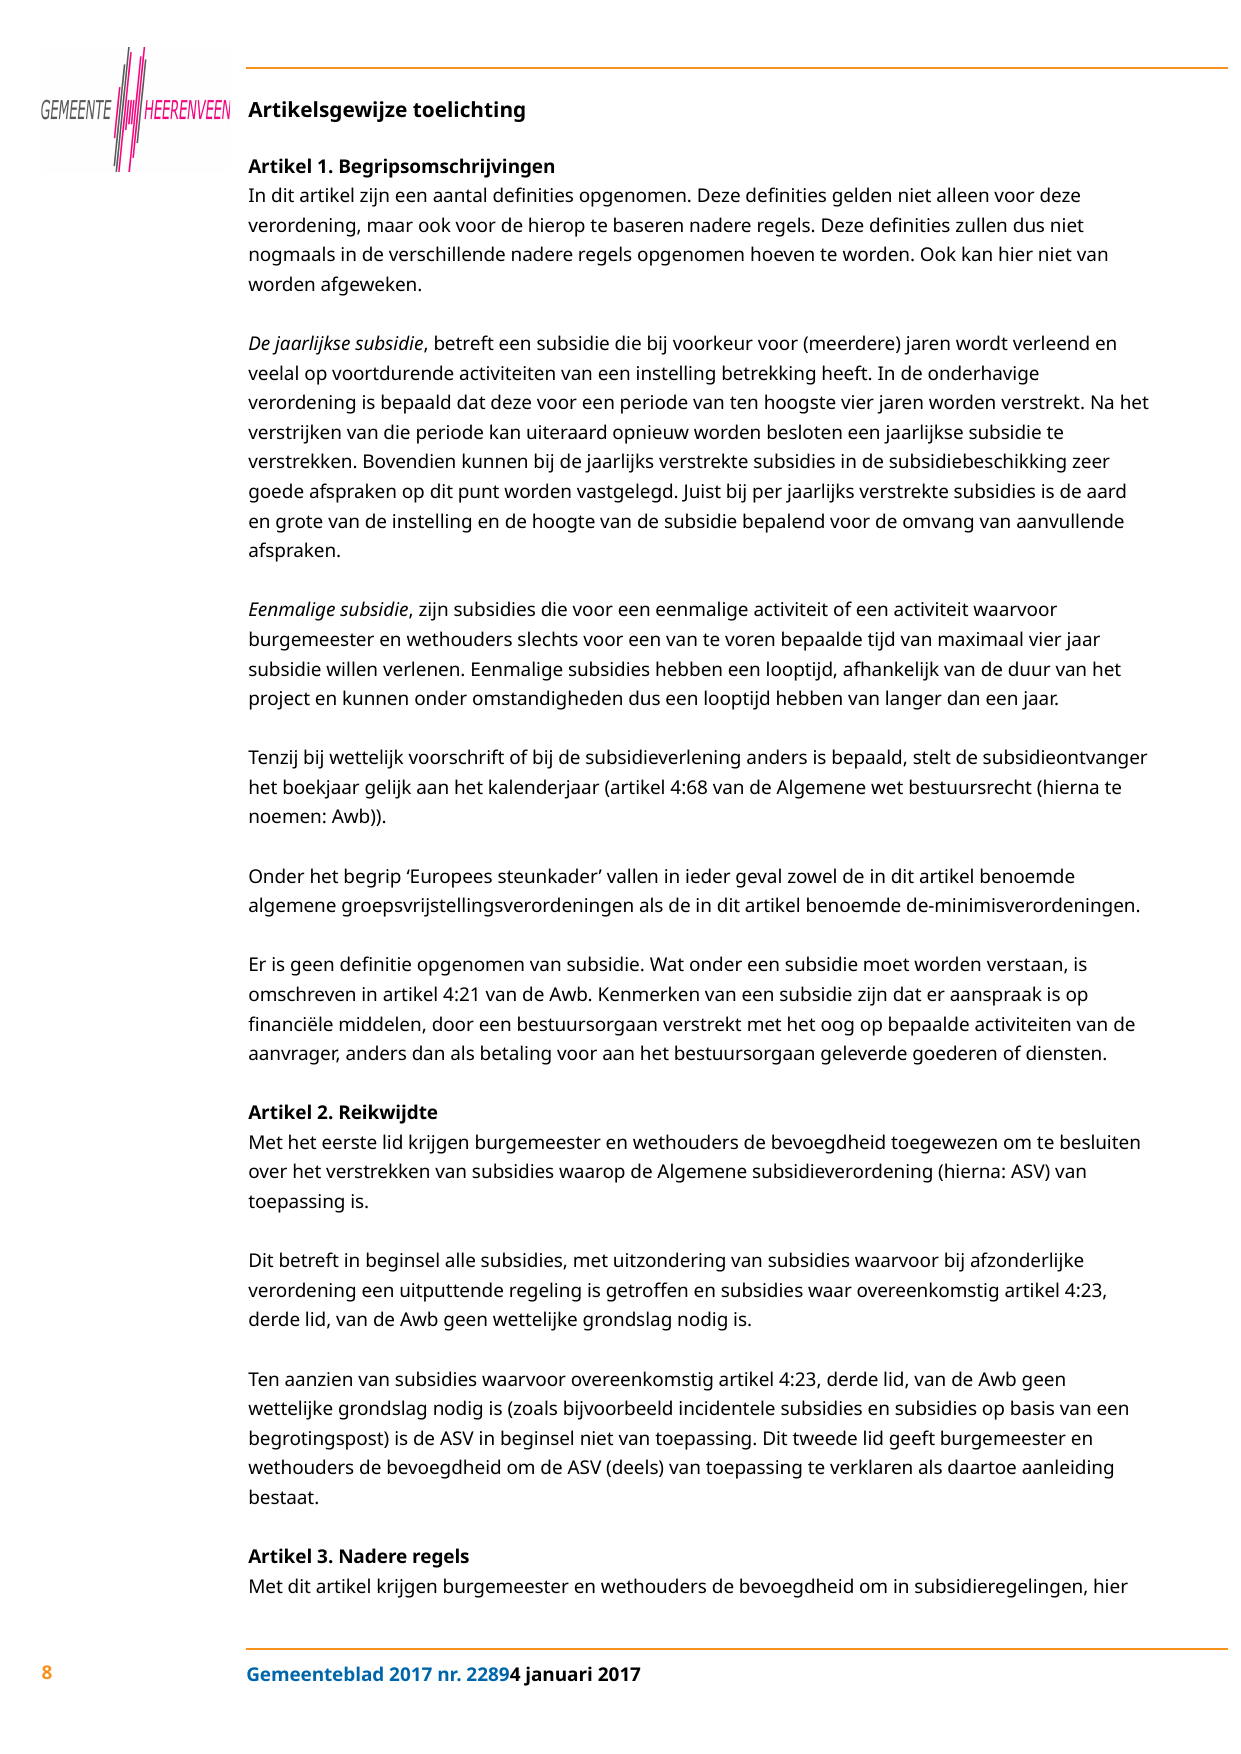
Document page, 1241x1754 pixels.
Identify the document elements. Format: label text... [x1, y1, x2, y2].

text Met dit artikel krijgen burgemeester en wethouders de bevoegdheid om in subsidieregelingen, hier [248, 1573, 1152, 1599]
picture [41, 47, 231, 172]
text Dit betreft in beginsel alle subsidies, met uitzondering van subsidies waarvoor bij afzonderlijke verordening een uitputtende regeling is getroffen en subsidies waar overeenkomstig artikel 4:23, derde lid, van de Awb geen wettelijke grondslag nodig is. [248, 1247, 1152, 1332]
text In dit artikel zijn een aantal definities opgenomen. Deze definities gelden niet alleen voor deze verordening, maar ook voor de hierop te baseren nadere regels. Deze definities zullen dus niet nogmaals in de verschillende nadere regels opgenomen hoeven te worden. Ook kan hier niet van worden afgeweken. [248, 182, 1152, 297]
text Tenzij bij wettelijk voorschrift of bij de subsidieverlening anders is bepaald, stelt de subsidieontvanger het boekjaar gelijk aan het kalenderjaar (artikel 4:68 van de Algemene wet bestuursrecht (hierna te noemen: Awb)). [248, 744, 1152, 829]
text Onder het begrip ‘Europees steunkader’ vallen in ieder geval zowel de in dit artikel benoemde algemene groepsvrijstellingsverordeningen als de in dit artikel benoemde de-minimisverordeningen. [248, 863, 1152, 918]
text De jaarlijkse subsidie, betreft een subsidie die bij voorkeur voor (meerdere) jaren wordt verleend en veelal op voortdurende activiteiten van een instelling betrekking heeft. In de onderhavige verordening is bepaald dat deze voor een periode van ten hoogste vier jaren worden verstrekt. Na het verstrijken van die periode kan uiteraard opnieuw worden besloten een jaarlijkse subsidie te verstrekken. Bovendien kunnen bij de jaarlijks verstrekte subsidies in de subsidiebeschikking zeer goede afspraken op dit punt worden vastgelegd. Juist bij per jaarlijks verstrekte subsidies is de aard en grote van de instelling en de hoogte van de subsidie bepalend voor de omvang van aanvullende afspraken. [248, 330, 1152, 563]
text Artikel 2. Reikwijdte [248, 1099, 1152, 1125]
text Artikelsgewijze toelichting [248, 95, 1152, 123]
text Artikel 3. Nadere regels [248, 1543, 1152, 1569]
text Artikel 1. Begripsomschrijvingen [248, 153, 1152, 179]
text Eenmalige subsidie, zijn subsidies die voor een eenmalige activiteit of een activiteit waarvoor burgemeester en wethouders slechts voor een van te voren bepaalde tijd van maximaal vier jaar subsidie willen verlenen. Eenmalige subsidies hebben een looptijd, afhankelijk van de duur van het project en kunnen onder omstandigheden dus een looptijd hebben van langer dan een jaar. [248, 597, 1152, 711]
text Er is geen definitie opgenomen van subsidie. Wat onder een subsidie moet worden verstaan, is omschreven in artikel 4:21 van de Awb. Kenmerken van een subsidie zijn dat er aanspraak is op financiële middelen, door een bestuursorgaan verstrekt met het oog op bepaalde activiteiten van de aanvrager, anders dan als betaling voor aan het bestuursorgaan geleverde goederen of diensten. [248, 952, 1152, 1066]
text Met het eerste lid krijgen burgemeester en wethouders de bevoegdheid toegewezen om te besluiten over het verstrekken van subsidies waarop de Algemene subsidieverordening (hierna: ASV) van toepassing is. [248, 1129, 1152, 1214]
text Ten aanzien van subsidies waarvoor overeenkomstig artikel 4:23, derde lid, van de Awb geen wettelijke grondslag nodig is (zoals bijvoorbeeld incidentele subsidies en subsidies op basis van een begrotingspost) is de ASV in beginsel niet van toepassing. Dit tweede lid geeft burgemeester en wethouders de bevoegdheid om de ASV (deels) van toepassing te verklaren als daartoe aanleiding bestaat. [248, 1366, 1152, 1510]
